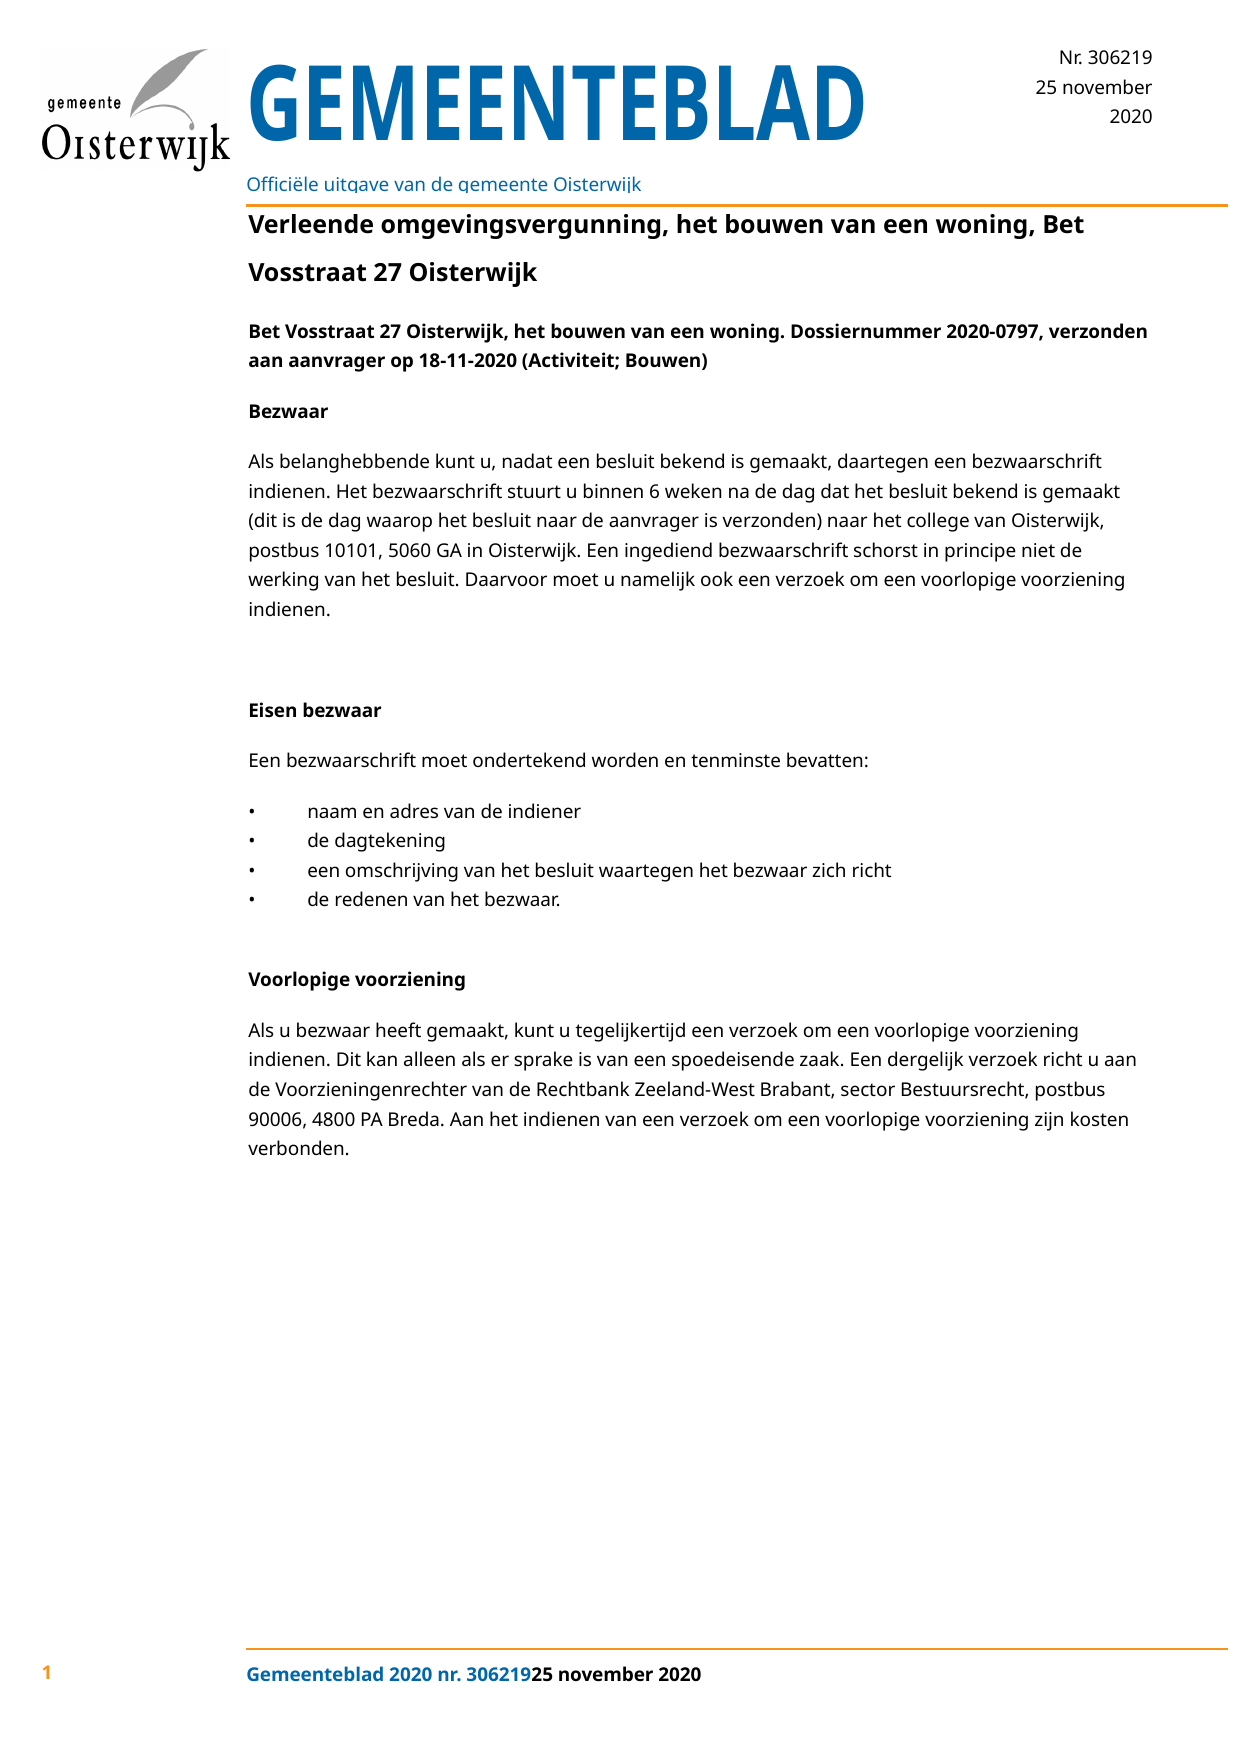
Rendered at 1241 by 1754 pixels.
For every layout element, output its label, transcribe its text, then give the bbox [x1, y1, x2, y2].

text Eisen bezwaar [248, 697, 1152, 723]
text Verleende omgevingsvergunning, het bouwen van een woning, Bet Vosstraat 27 Oisterwijk [248, 207, 1152, 288]
picture [41, 47, 231, 172]
text Als belanghebbende kunt u, nadat een besluit bekend is gemaakt, daartegen een bezwaarschrift indienen. Het bezwaarschrift stuurt u binnen 6 weken na de dag dat het besluit bekend is gemaakt (dit is de dag waarop het besluit naar de aanvrager is verzonden) naar het college van Oisterwijk, postbus 10101, 5060 GA in Oisterwijk. Een ingediend bezwaarschrift schorst in principe niet de werking van het besluit. Daarvoor moet u namelijk ook een verzoek om een voorlopige voorziening indienen. [248, 448, 1152, 622]
list naam en adres van de indiener [248, 798, 1152, 824]
list een omschrijving van het besluit waartegen het bezwaar zich richt [248, 857, 1152, 883]
list de dagtekening [248, 827, 1152, 853]
list de redenen van het bezwaar. [248, 887, 1152, 912]
text Voorlopige voorziening [248, 967, 1152, 992]
text Als u bezwaar heeft gemaakt, kunt u tegelijkertijd een verzoek om een voorlopige voorziening indienen. Dit kan alleen als er sprake is van een spoedeisende zaak. Een dergelijk verzoek richt u aan de Voorzieningenrechter van de Rechtbank Zeeland-West Brabant, sector Bestuursrecht, postbus 90006, 4800 PA Breda. Aan het indienen van een verzoek om een voorlopige voorziening zijn kosten verbonden. [248, 1017, 1152, 1161]
text Bezwaar [248, 398, 1152, 424]
text Bet Vosstraat 27 Oisterwijk, het bouwen van een woning. Dossiernummer 2020-0797, verzonden aan aanvrager op 18-11-2020 (Activiteit; Bouwen) [248, 318, 1152, 373]
text Een bezwaarschrift moet ondertekend worden en tenminste bevatten: [248, 747, 1152, 773]
